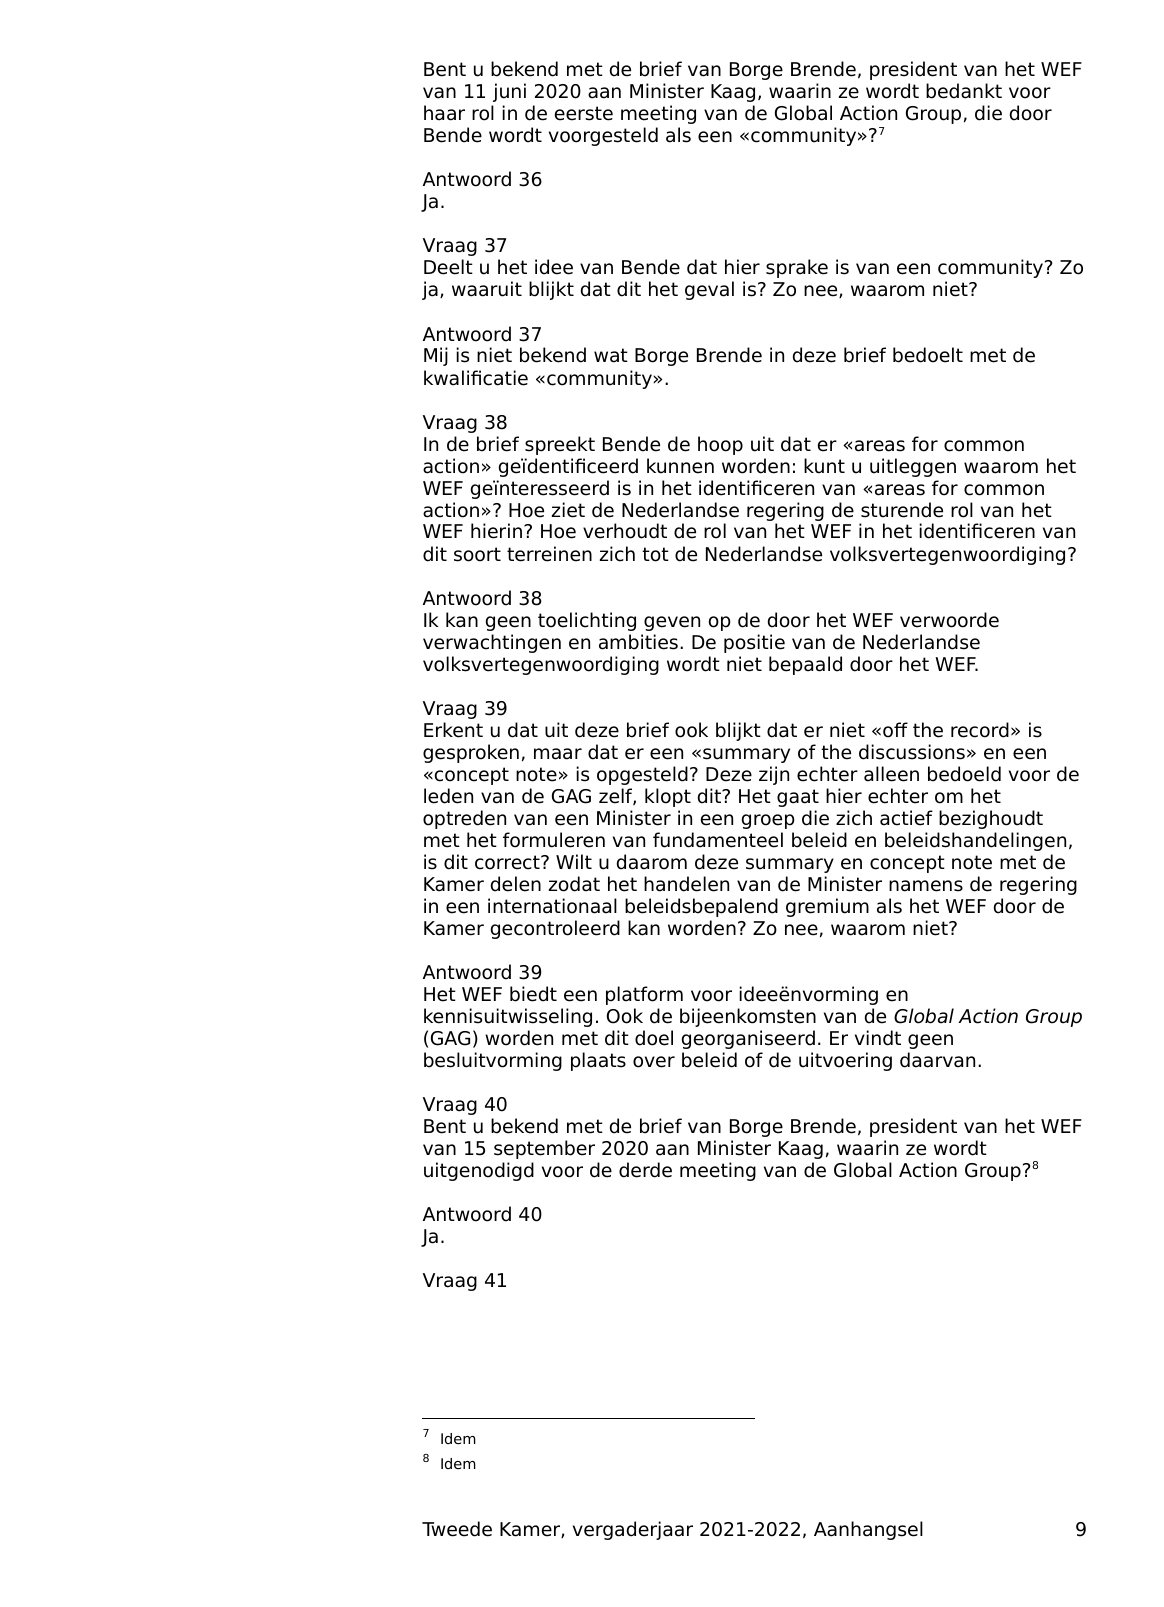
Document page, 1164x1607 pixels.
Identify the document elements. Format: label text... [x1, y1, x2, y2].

text Antwoord 38 [422, 588, 1087, 609]
text Het WEF biedt een platform voor ideeënvorming en kennisuitwisseling. Ook de bijeenkomsten van de Global Action Group (GAG) worden met dit doel georganiseerd. Er vindt geen besluitvorming plaats over beleid of de uitvoering daarvan. [422, 984, 1087, 1072]
text Bent u bekend met de brief van Borge Brende, president van het WEF van 11 juni 2020 aan Minister Kaag, waarin ze wordt bedankt voor haar rol in de eerste meeting van de Global Action Group, die door Bende wordt voorgesteld als een «community»? [422, 59, 1087, 147]
text Vraag 37 [422, 235, 1087, 257]
text Antwoord 39 [422, 962, 1087, 984]
text Ja. [422, 1226, 1087, 1248]
text Idem [422, 1452, 1087, 1474]
text In de brief spreekt Bende de hoop uit dat er «areas for common action» geïdentificeerd kunnen worden: kunt u uitleggen waarom het WEF geïnteresseerd is in het identificeren van «areas for common action»? Hoe ziet de Nederlandse regering de sturende rol van het WEF hierin? Hoe verhoudt de rol van het WEF in het identificeren van dit soort terreinen zich tot de Nederlandse volksvertegenwoordiging? [422, 433, 1087, 565]
text Idem [422, 1427, 1087, 1449]
text Vraag 41 [422, 1270, 1087, 1292]
text Erkent u dat uit deze brief ook blijkt dat er niet «off the record» is gesproken, maar dat er een «summary of the discussions» en een «concept note» is opgesteld? Deze zijn echter alleen bedoeld voor de leden van de GAG zelf, klopt dit? Het gaat hier echter om het optreden van een Minister in een groep die zich actief bezighoudt met het formuleren van fundamenteel beleid en beleidshandelingen, is dit correct? Wilt u daarom deze summary en concept note met de Kamer delen zodat het handelen van de Minister namens de regering in een internationaal beleidsbepalend gremium als het WEF door de Kamer gecontroleerd kan worden? Zo nee, waarom niet? [422, 720, 1087, 939]
text Antwoord 37 [422, 323, 1087, 345]
text Antwoord 40 [422, 1204, 1087, 1226]
text Vraag 38 [422, 412, 1087, 433]
text Vraag 39 [422, 698, 1087, 720]
text Deelt u het idee van Bende dat hier sprake is van een community? Zo ja, waaruit blijkt dat dit het geval is? Zo nee, waarom niet? [422, 257, 1087, 301]
text Vraag 40 [422, 1094, 1087, 1116]
text Ik kan geen toelichting geven op de door het WEF verwoorde verwachtingen en ambities. De positie van de Nederlandse volksvertegenwoordiging wordt niet bepaald door het WEF. [422, 609, 1087, 676]
text Mij is niet bekend wat Borge Brende in deze brief bedoelt met de kwalificatie «community». [422, 345, 1087, 389]
text Ja. [422, 191, 1087, 213]
text Antwoord 36 [422, 169, 1087, 191]
text Bent u bekend met de brief van Borge Brende, president van het WEF van 15 september 2020 aan Minister Kaag, waarin ze wordt uitgenodigd voor de derde meeting van de Global Action Group? [422, 1116, 1087, 1182]
